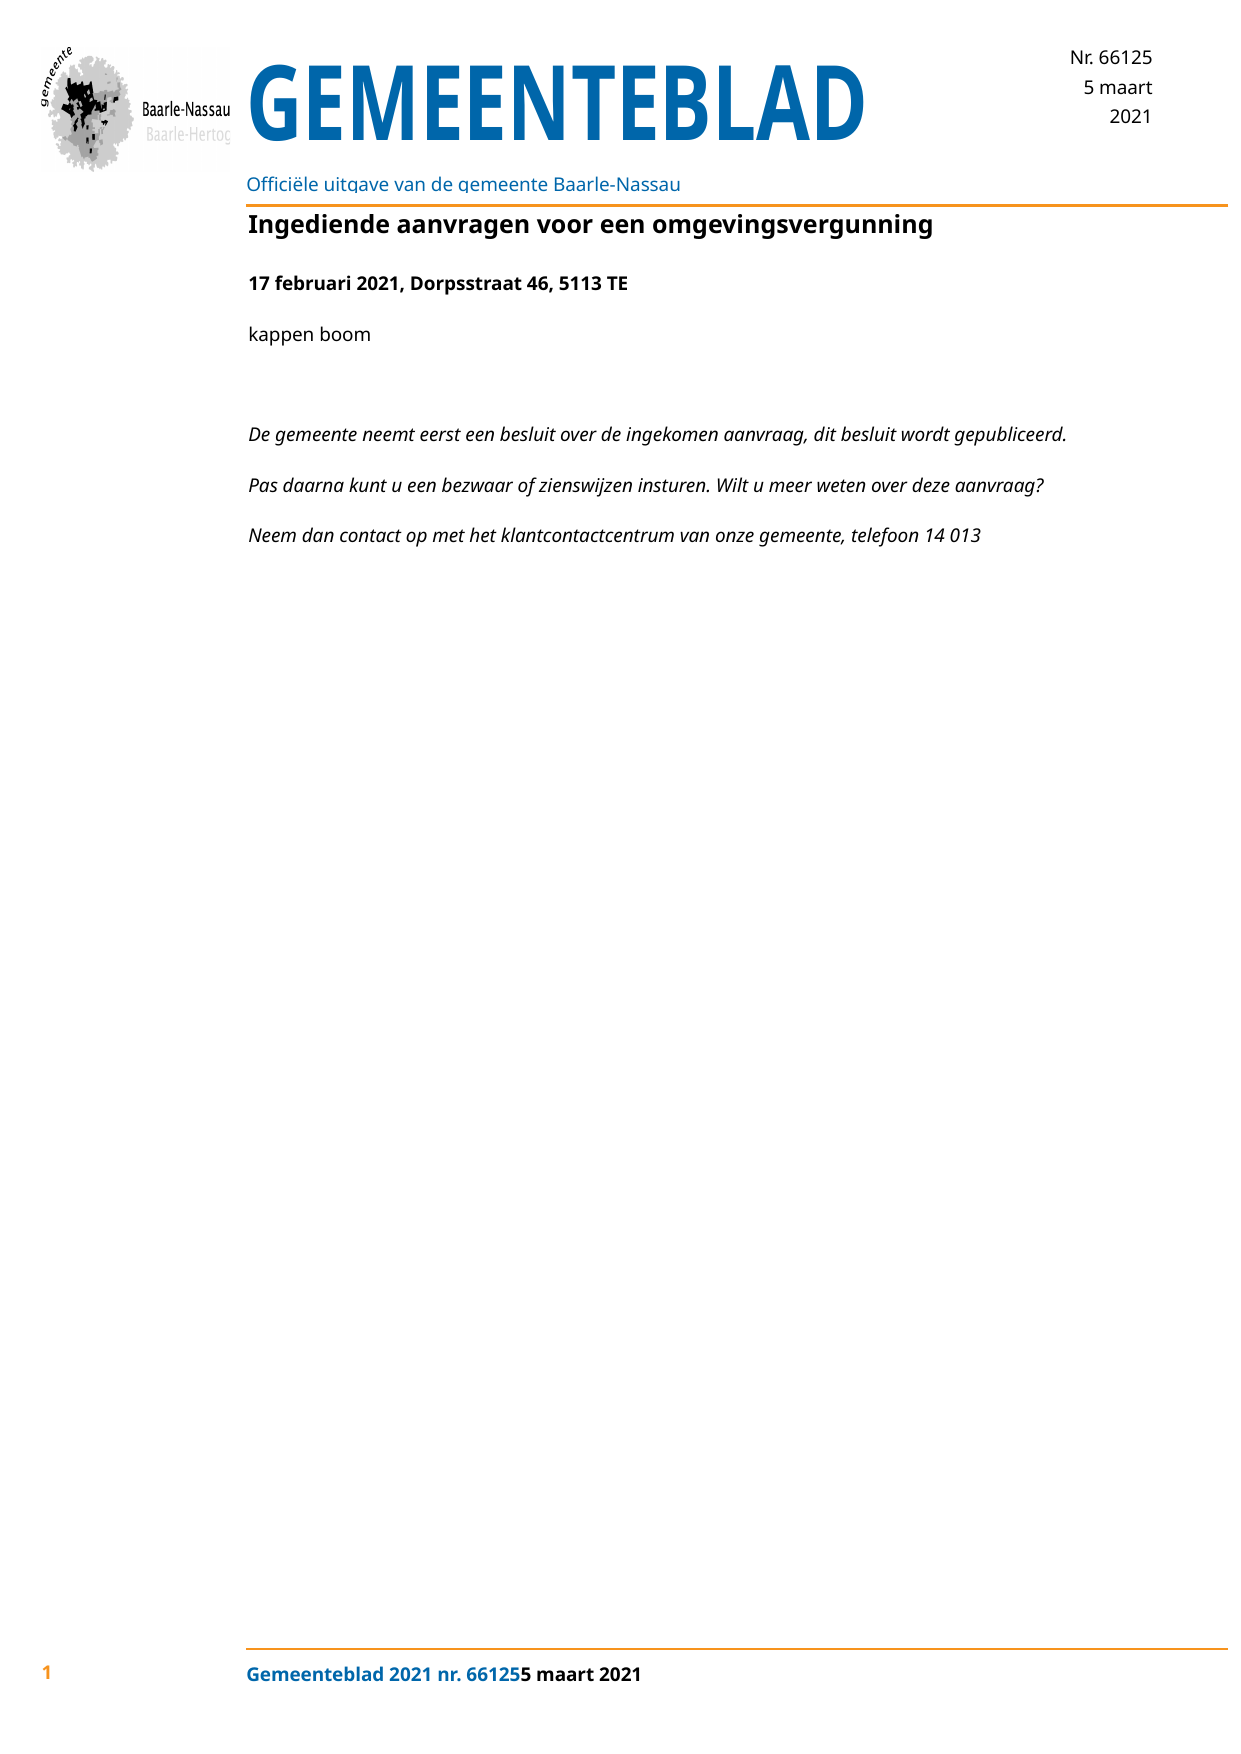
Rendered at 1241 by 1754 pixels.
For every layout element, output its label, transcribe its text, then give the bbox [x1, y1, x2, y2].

text Ingediende aanvragen voor een omgevingsvergunning [248, 207, 1152, 241]
picture [41, 47, 231, 172]
text Pas daarna kunt u een bezwaar of zienswijzen insturen. Wilt u meer weten over deze aanvraag? [248, 472, 1152, 498]
text 17 februari 2021, Dorpsstraat 46, 5113 TE [248, 270, 1152, 296]
text De gemeente neemt eerst een besluit over de ingekomen aanvraag, dit besluit wordt gepubliceerd. [248, 422, 1152, 447]
text Neem dan contact op met het klantcontactcentrum van onze gemeente, telefoon 14 013 [248, 522, 1152, 548]
text kappen boom [248, 321, 1152, 346]
